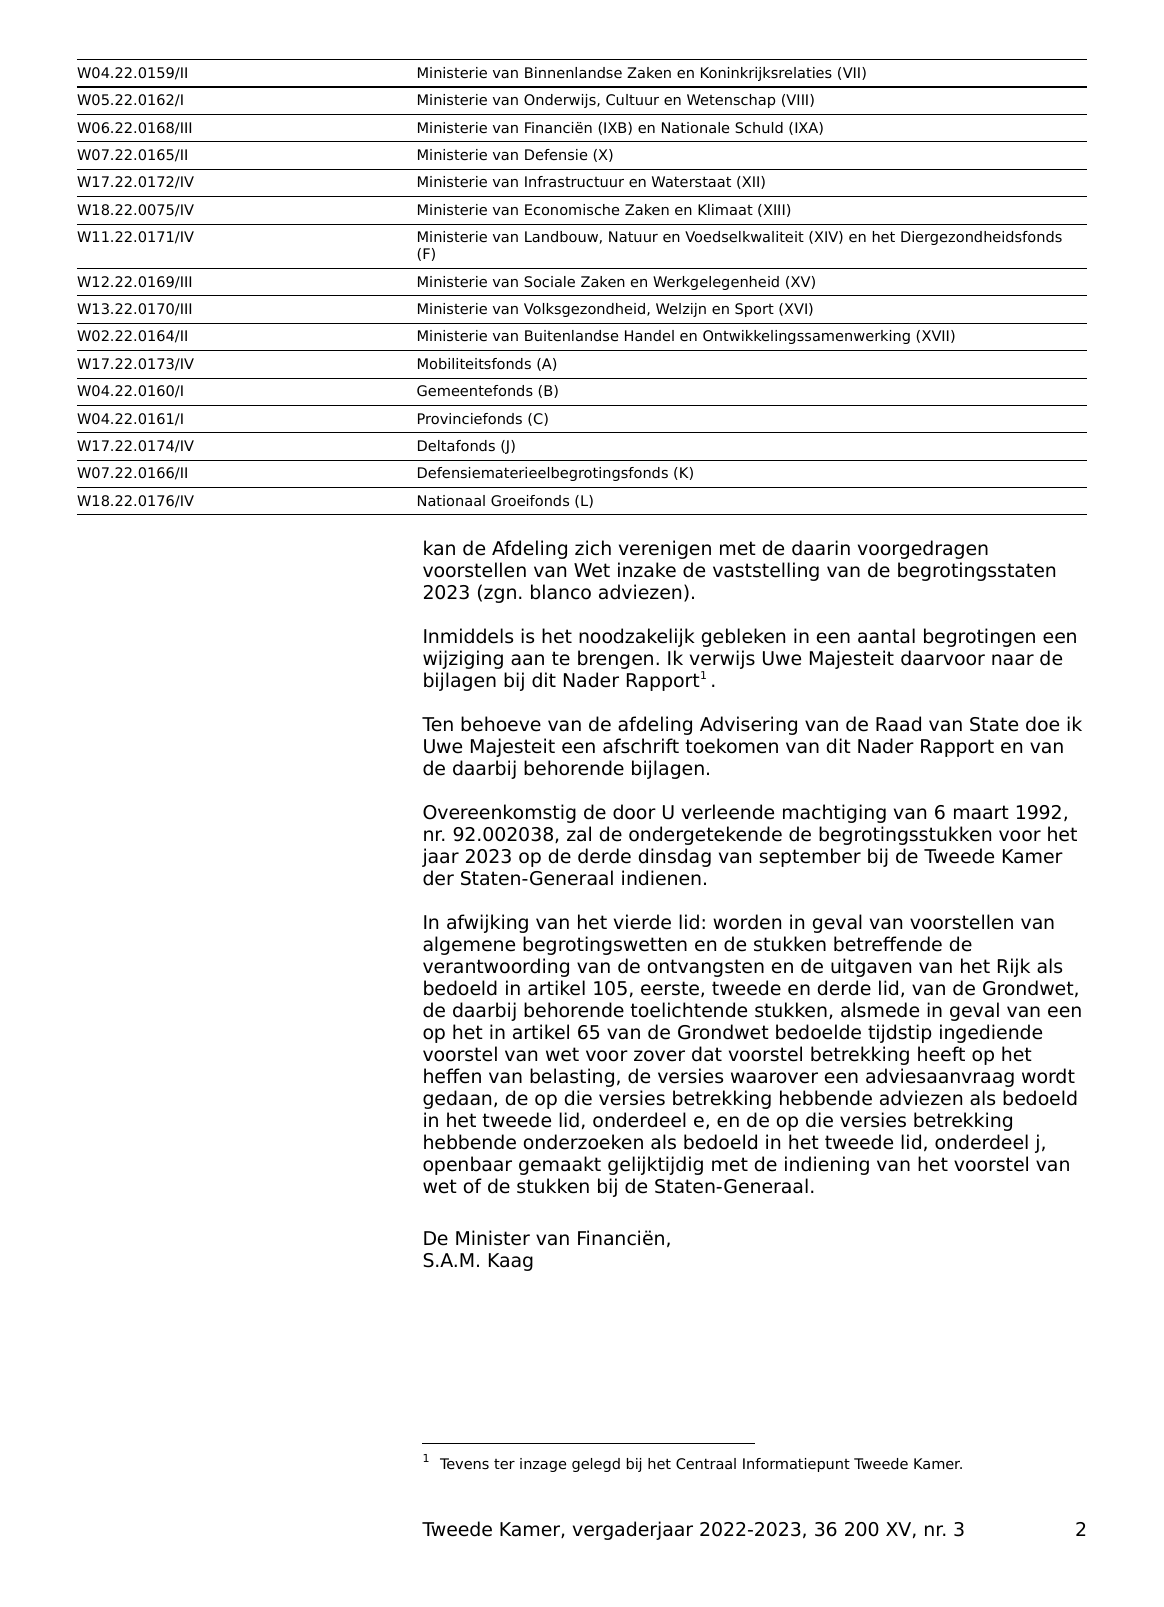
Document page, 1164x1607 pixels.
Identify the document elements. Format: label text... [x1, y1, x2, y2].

table_cell Ministerie van Economische Zaken en Klimaat (XIII) [410, 197, 1087, 223]
table_cell Mobiliteitsfonds (A) [410, 351, 1087, 377]
table_cell W17.22.0172/IV [77, 170, 410, 196]
table_cell W07.22.0165/II [77, 142, 410, 169]
table_cell Ministerie van Financiën (IXB) en Nationale Schuld (IXA) [410, 115, 1087, 141]
table_cell W13.22.0170/III [77, 296, 410, 323]
table_cell W18.22.0176/IV [77, 488, 410, 514]
table_cell Ministerie van Landbouw, Natuur en Voedselkwaliteit (XIV) en het Diergezondheidsfonds (F) [410, 225, 1087, 268]
table_cell Gemeentefonds (B) [410, 379, 1087, 405]
table_cell Ministerie van Buitenlandse Handel en Ontwikkelingssamenwerking (XVII) [410, 324, 1087, 350]
table_cell W12.22.0169/III [77, 269, 410, 295]
text De Minister van Financiën, S.A.M. Kaag [422, 1228, 1087, 1272]
table_cell Ministerie van Onderwijs, Cultuur en Wetenschap (VIII) [410, 88, 1087, 114]
text In afwijking van het vierde lid: worden in geval van voorstellen van algemene begrotingswetten en de stukken betreffende de verantwoording van de ontvangsten en de uitgaven van het Rijk als bedoeld in artikel 105, eerste, tweede en derde lid, van de Grondwet, de daarbij behorende toelichtende stukken, alsmede in geval van een op het in artikel 65 van de Grondwet bedoelde tijdstip ingediende voorstel van wet voor zover dat voorstel betrekking heeft op het heffen van belasting, de versies waarover een adviesaanvraag wordt gedaan, de op die versies betrekking hebbende adviezen als bedoeld in het tweede lid, onderdeel e, en de op die versies betrekking hebbende onderzoeken als bedoeld in het tweede lid, onderdeel j, openbaar gemaakt gelijktijdig met de indiening van het voorstel van wet of de stukken bij de Staten-Generaal. [422, 912, 1087, 1198]
text Tevens ter inzage gelegd bij het Centraal Informatiepunt Tweede Kamer. [422, 1452, 1087, 1474]
table_cell Provinciefonds (C) [410, 406, 1087, 432]
table_cell W18.22.0075/IV [77, 197, 410, 223]
table_cell Ministerie van Volksgezondheid, Welzijn en Sport (XVI) [410, 296, 1087, 323]
table_cell W02.22.0164/II [77, 324, 410, 350]
table_cell Ministerie van Infrastructuur en Waterstaat (XII) [410, 170, 1087, 196]
table_cell W04.22.0159/II [77, 60, 410, 86]
table_cell W06.22.0168/III [77, 115, 410, 141]
table_cell W05.22.0162/I [77, 88, 410, 114]
table_cell Defensiematerieelbegrotingsfonds (K) [410, 461, 1087, 487]
table_cell Ministerie van Defensie (X) [410, 142, 1087, 169]
text Ten behoeve van de afdeling Advisering van de Raad van State doe ik Uwe Majesteit een afschrift toekomen van dit Nader Rapport en van de daarbij behorende bijlagen. [422, 714, 1087, 780]
text kan de Afdeling zich verenigen met de daarin voorgedragen voorstellen van Wet inzake de vaststelling van de begrotingsstaten 2023 (zgn. blanco adviezen). [422, 538, 1087, 603]
table_cell Ministerie van Binnenlandse Zaken en Koninkrijksrelaties (VII) [410, 60, 1087, 86]
table_cell W17.22.0174/IV [77, 433, 410, 459]
table_cell Deltafonds (J) [410, 433, 1087, 459]
text Overeenkomstig de door U verleende machtiging van 6 maart 1992, nr. 92.002038, zal de ondergetekende de begrotingsstukken voor het jaar 2023 op de derde dinsdag van september bij de Tweede Kamer der Staten-Generaal indienen. [422, 802, 1087, 890]
table_cell W04.22.0161/I [77, 406, 410, 432]
table_cell W04.22.0160/I [77, 379, 410, 405]
text Inmiddels is het noodzakelijk gebleken in een aantal begrotingen een wijziging aan te brengen. Ik verwijs Uwe Majesteit daarvoor naar de bijlagen bij dit Nader Rapport. [422, 626, 1087, 692]
table_cell W07.22.0166/II [77, 461, 410, 487]
table_cell W11.22.0171/IV [77, 225, 410, 268]
table_cell W17.22.0173/IV [77, 351, 410, 377]
table_cell Nationaal Groeifonds (L) [410, 488, 1087, 514]
table_cell Ministerie van Sociale Zaken en Werkgelegenheid (XV) [410, 269, 1087, 295]
